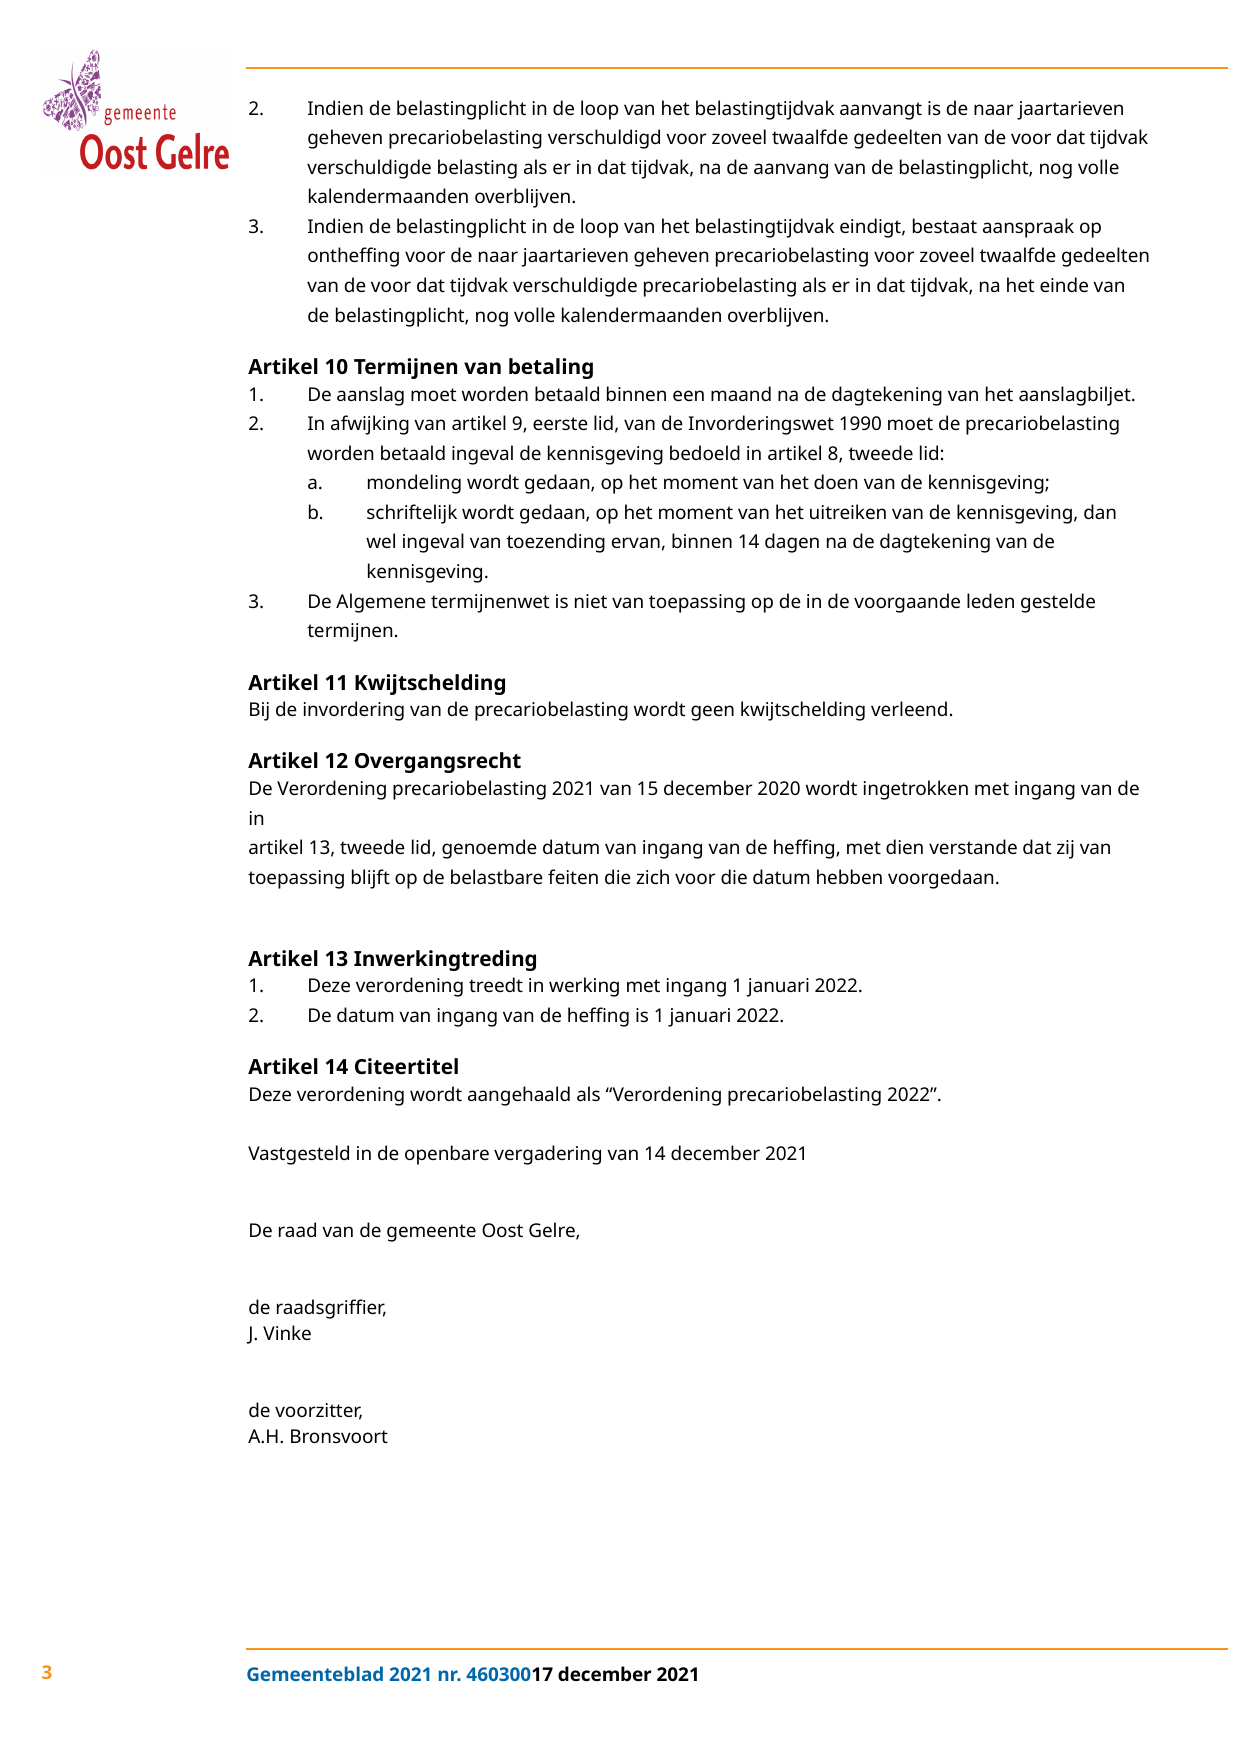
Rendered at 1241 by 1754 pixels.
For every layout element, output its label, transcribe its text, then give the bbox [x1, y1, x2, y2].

text de raadsgriffier, [248, 1294, 1152, 1320]
list Indien de belastingplicht in de loop van het belastingtijdvak eindigt, bestaat aanspraak op ontheffing voor de naar jaartarieven geheven precariobelasting voor zoveel twaalfde gedeelten van de voor dat tijdvak verschuldigde precariobelasting als er in dat tijdvak, na het einde van de belastingplicht, nog volle kalendermaanden overblijven. [248, 213, 1152, 328]
text Artikel 10 Termijnen van betaling [248, 352, 1152, 381]
text De raad van de gemeente Oost Gelre, [248, 1217, 1152, 1243]
text artikel 13, tweede lid, genoemde datum van ingang van de heffing, met dien verstande dat zij van toepassing blijft op de belastbare feiten die zich voor die datum hebben voorgedaan. [248, 834, 1152, 889]
text Artikel 12 Overgangsrecht [248, 747, 1152, 775]
text Artikel 11 Kwijtschelding [248, 668, 1152, 696]
list schriftelijk wordt gedaan, op het moment van het uitreiken van de kennisgeving, dan wel ingeval van toezending ervan, binnen 14 dagen na de dagtekening van de kennisgeving. [307, 499, 1152, 584]
list Indien de belastingplicht in de loop van het belastingtijdvak aanvangt is de naar jaartarieven geheven precariobelasting verschuldigd voor zoveel twaalfde gedeelten van de voor dat tijdvak verschuldigde belasting als er in dat tijdvak, na de aanvang van de belastingplicht, nog volle kalendermaanden overblijven. [248, 95, 1152, 209]
text Vastgesteld in de openbare vergadering van 14 december 2021 [248, 1140, 1152, 1166]
picture [41, 47, 231, 172]
list De datum van ingang van de heffing is 1 januari 2022. [248, 1002, 1152, 1028]
text de voorzitter, [248, 1397, 1152, 1423]
list De Algemene termijnenwet is niet van toepassing op de in de voorgaande leden gestelde termijnen. [248, 588, 1152, 643]
text De Verordening precariobelasting 2021 van 15 december 2020 wordt ingetrokken met ingang van de in [248, 775, 1152, 830]
text Artikel 13 Inwerkingtreding [248, 944, 1152, 972]
text Bij de invordering van de precariobelasting wordt geen kwijtschelding verleend. [248, 696, 1152, 722]
list In afwijking van artikel 9, eerste lid, van de Invorderingswet 1990 moet de precariobelasting worden betaald ingeval de kennisgeving bedoeld in artikel 8, tweede lid: [248, 410, 1152, 466]
list mondeling wordt gedaan, op het moment van het doen van de kennisgeving; [307, 469, 1152, 495]
list Deze verordening treedt in werking met ingang 1 januari 2022. [248, 972, 1152, 998]
text J. Vinke [248, 1320, 1152, 1346]
text Artikel 14 Citeertitel [248, 1052, 1152, 1081]
list De aanslag moet worden betaald binnen een maand na de dagtekening van het aanslagbiljet. [248, 381, 1152, 406]
text A.H. Bronsvoort [248, 1423, 1152, 1449]
text Deze verordening wordt aangehaald als “Verordening precariobelasting 2022”. [248, 1081, 1152, 1106]
